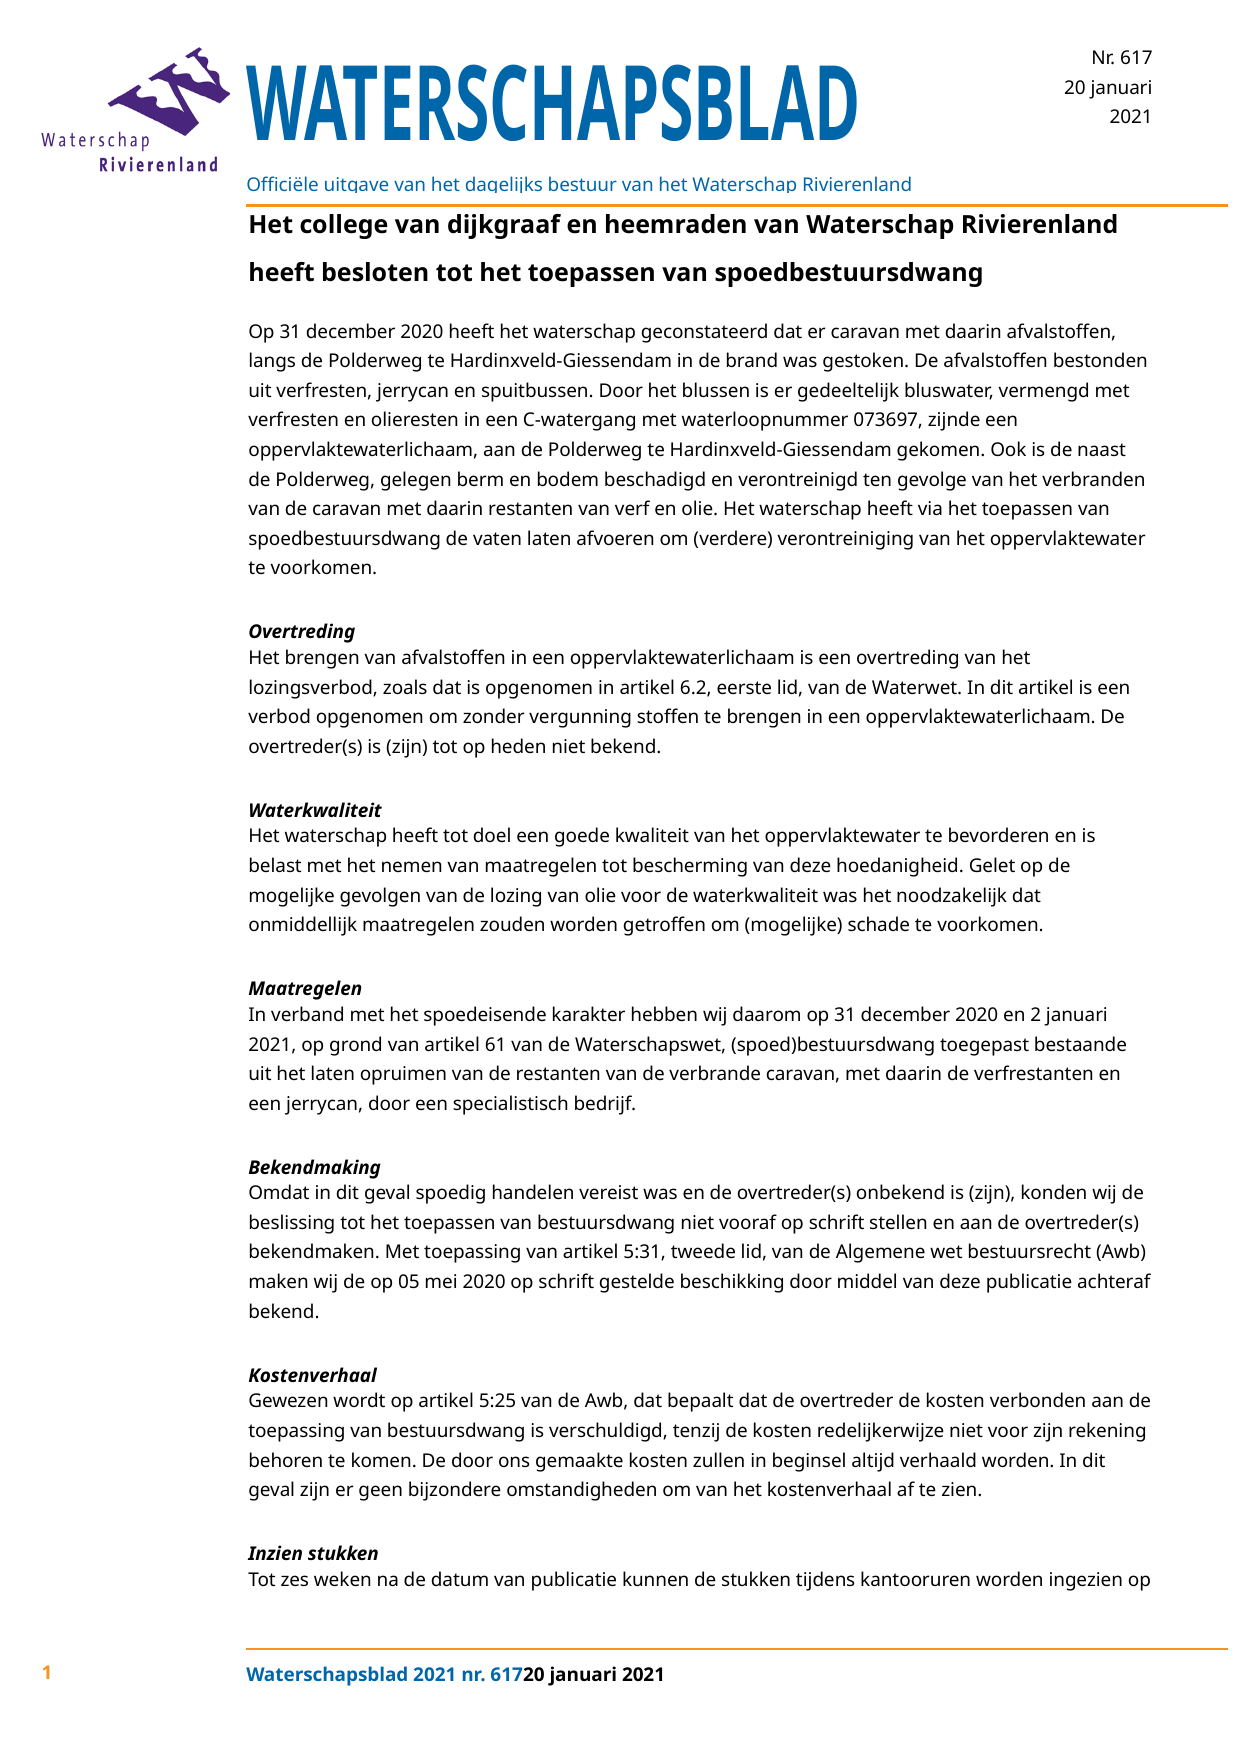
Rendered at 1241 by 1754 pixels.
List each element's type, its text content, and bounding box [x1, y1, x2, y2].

text Tot zes weken na de datum van publicatie kunnen de stukken tijdens kantooruren worden ingezien op [248, 1566, 1152, 1592]
text Maatregelen [248, 975, 1152, 1001]
text Het waterschap heeft tot doel een goede kwaliteit van het oppervlaktewater te bevorderen en is belast met het nemen van maatregelen tot bescherming van deze hoedanigheid. Gelet op de mogelijke gevolgen van de lozing van olie voor de waterkwaliteit was het noodzakelijk dat onmiddellijk maatregelen zouden worden getroffen om (mogelijke) schade te voorkomen. [248, 823, 1152, 937]
text Het college van dijkgraaf en heemraden van Waterschap Rivierenland heeft besloten tot het toepassen van spoedbestuursdwang [248, 207, 1152, 288]
text Kostenverhaal [248, 1362, 1152, 1388]
text Op 31 december 2020 heeft het waterschap geconstateerd dat er caravan met daarin afvalstoffen, langs de Polderweg te Hardinxveld-Giessendam in de brand was gestoken. De afvalstoffen bestonden uit verfresten, jerrycan en spuitbussen. Door het blussen is er gedeeltelijk bluswater, vermengd met verfresten en olieresten in een C-watergang met waterloopnummer 073697, zijnde een oppervlaktewaterlichaam, aan de Polderweg te Hardinxveld-Giessendam gekomen. Ook is de naast de Polderweg, gelegen berm en bodem beschadigd en verontreinigd ten gevolge van het verbranden van de caravan met daarin restanten van verf en olie. Het waterschap heeft via het toepassen van spoedbestuursdwang de vaten laten afvoeren om (verdere) verontreiniging van het oppervlaktewater te voorkomen. [248, 318, 1152, 580]
text Bekendmaking [248, 1154, 1152, 1179]
text Omdat in dit geval spoedig handelen vereist was en de overtreder(s) onbekend is (zijn), konden wij de beslissing tot het toepassen van bestuursdwang niet vooraf op schrift stellen en aan de overtreder(s) bekendmaken. Met toepassing van artikel 5:31, tweede lid, van de Algemene wet bestuursrecht (Awb) maken wij de op 05 mei 2020 op schrift gestelde beschikking door middel van deze publicatie achteraf bekend. [248, 1179, 1152, 1324]
picture [41, 47, 231, 172]
text In verband met het spoedeisende karakter hebben wij daarom op 31 december 2020 en 2 januari 2021, op grond van artikel 61 van de Waterschapswet, (spoed)bestuursdwang toegepast bestaande uit het laten opruimen van de restanten van de verbrande caravan, met daarin de verfrestanten en een jerrycan, door een specialistisch bedrijf. [248, 1001, 1152, 1116]
text Inzien stukken [248, 1540, 1152, 1566]
text Het brengen van afvalstoffen in een oppervlaktewaterlichaam is een overtreding van het lozingsverbod, zoals dat is opgenomen in artikel 6.2, eerste lid, van de Waterwet. In dit artikel is een verbod opgenomen om zonder vergunning stoffen te brengen in een oppervlaktewaterlichaam. De overtreder(s) is (zijn) tot op heden niet bekend. [248, 644, 1152, 759]
text Overtreding [248, 618, 1152, 644]
text Waterkwaliteit [248, 797, 1152, 823]
text Gewezen wordt op artikel 5:25 van de Awb, dat bepaalt dat de overtreder de kosten verbonden aan de toepassing van bestuursdwang is verschuldigd, tenzij de kosten redelijkerwijze niet voor zijn rekening behoren te komen. De door ons gemaakte kosten zullen in beginsel altijd verhaald worden. In dit geval zijn er geen bijzondere omstandigheden om van het kostenverhaal af te zien. [248, 1388, 1152, 1502]
